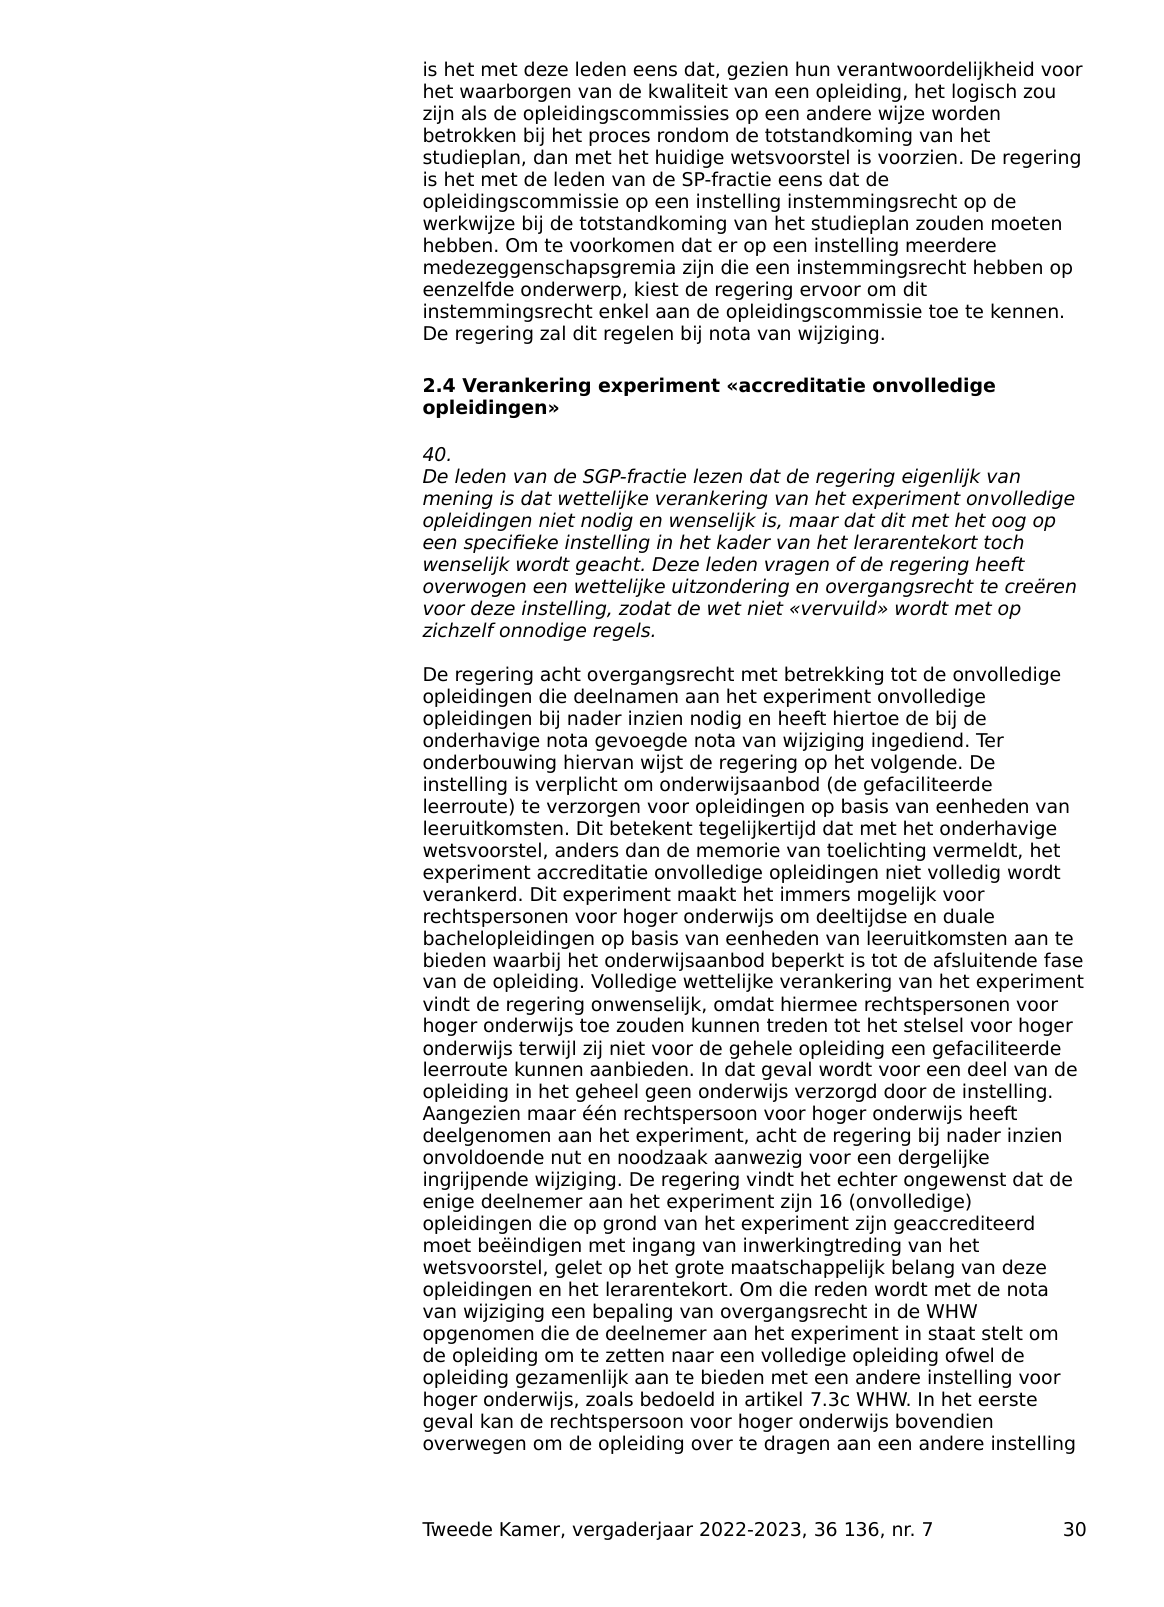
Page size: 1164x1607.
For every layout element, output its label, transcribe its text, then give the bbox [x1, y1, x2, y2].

text 40. [422, 444, 1087, 466]
text is het met deze leden eens dat, gezien hun verantwoordelijkheid voor het waarborgen van de kwaliteit van een opleiding, het logisch zou zijn als de opleidingscommissies op een andere wijze worden betrokken bij het proces rondom de totstandkoming van het studieplan, dan met het huidige wetsvoorstel is voorzien. De regering is het met de leden van de SP-fractie eens dat de opleidingscommissie op een instelling instemmingsrecht op de werkwijze bij de totstandkoming van het studieplan zouden moeten hebben. Om te voorkomen dat er op een instelling meerdere medezeggenschapsgremia zijn die een instemmingsrecht hebben op eenzelfde onderwerp, kiest de regering ervoor om dit instemmingsrecht enkel aan de opleidingscommissie toe te kennen. De regering zal dit regelen bij nota van wijziging. [422, 59, 1087, 345]
text De leden van de SGP-fractie lezen dat de regering eigenlijk van mening is dat wettelijke verankering van het experiment onvolledige opleidingen niet nodig en wenselijk is, maar dat dit met het oog op een specifieke instelling in het kader van het lerarentekort toch wenselijk wordt geacht. Deze leden vragen of de regering heeft overwogen een wettelijke uitzondering en overgangsrecht te creëren voor deze instelling, zodat de wet niet «vervuild» wordt met op zichzelf onnodige regels. [422, 466, 1087, 642]
text De regering acht overgangsrecht met betrekking tot de onvolledige opleidingen die deelnamen aan het experiment onvolledige opleidingen bij nader inzien nodig en heeft hiertoe de bij de onderhavige nota gevoegde nota van wijziging ingediend. Ter onderbouwing hiervan wijst de regering op het volgende. De instelling is verplicht om onderwijsaanbod (de gefaciliteerde leerroute) te verzorgen voor opleidingen op basis van eenheden van leeruitkomsten. Dit betekent tegelijkertijd dat met het onderhavige wetsvoorstel, anders dan de memorie van toelichting vermeldt, het experiment accreditatie onvolledige opleidingen niet volledig wordt verankerd. Dit experiment maakt het immers mogelijk voor rechtspersonen voor hoger onderwijs om deeltijdse en duale bachelopleidingen op basis van eenheden van leeruitkomsten aan te bieden waarbij het onderwijsaanbod beperkt is tot de afsluitende fase van de opleiding. Volledige wettelijke verankering van het experiment vindt de regering onwenselijk, omdat hiermee rechtspersonen voor hoger onderwijs toe zouden kunnen treden tot het stelsel voor hoger onderwijs terwijl zij niet voor de gehele opleiding een gefaciliteerde leerroute kunnen aanbieden. In dat geval wordt voor een deel van de opleiding in het geheel geen onderwijs verzorgd door de instelling. Aangezien maar één rechtspersoon voor hoger onderwijs heeft deelgenomen aan het experiment, acht de regering bij nader inzien onvoldoende nut en noodzaak aanwezig voor een dergelijke ingrijpende wijziging. De regering vindt het echter ongewenst dat de enige deelnemer aan het experiment zijn 16 (onvolledige) opleidingen die op grond van het experiment zijn geaccrediteerd moet beëindigen met ingang van inwerkingtreding van het wetsvoorstel, gelet op het grote maatschappelijk belang van deze opleidingen en het lerarentekort. Om die reden wordt met de nota van wijziging een bepaling van overgangsrecht in de WHW opgenomen die de deelnemer aan het experiment in staat stelt om de opleiding om te zetten naar een volledige opleiding ofwel de opleiding gezamenlijk aan te bieden met een andere instelling voor hoger onderwijs, zoals bedoeld in artikel 7.3c WHW. In het eerste geval kan de rechtspersoon voor hoger onderwijs bovendien overwegen om de opleiding over te dragen aan een andere instelling [422, 664, 1087, 1455]
subtitle 2.4 Verankering experiment «accreditatie onvolledige opleidingen» [422, 375, 1087, 419]
